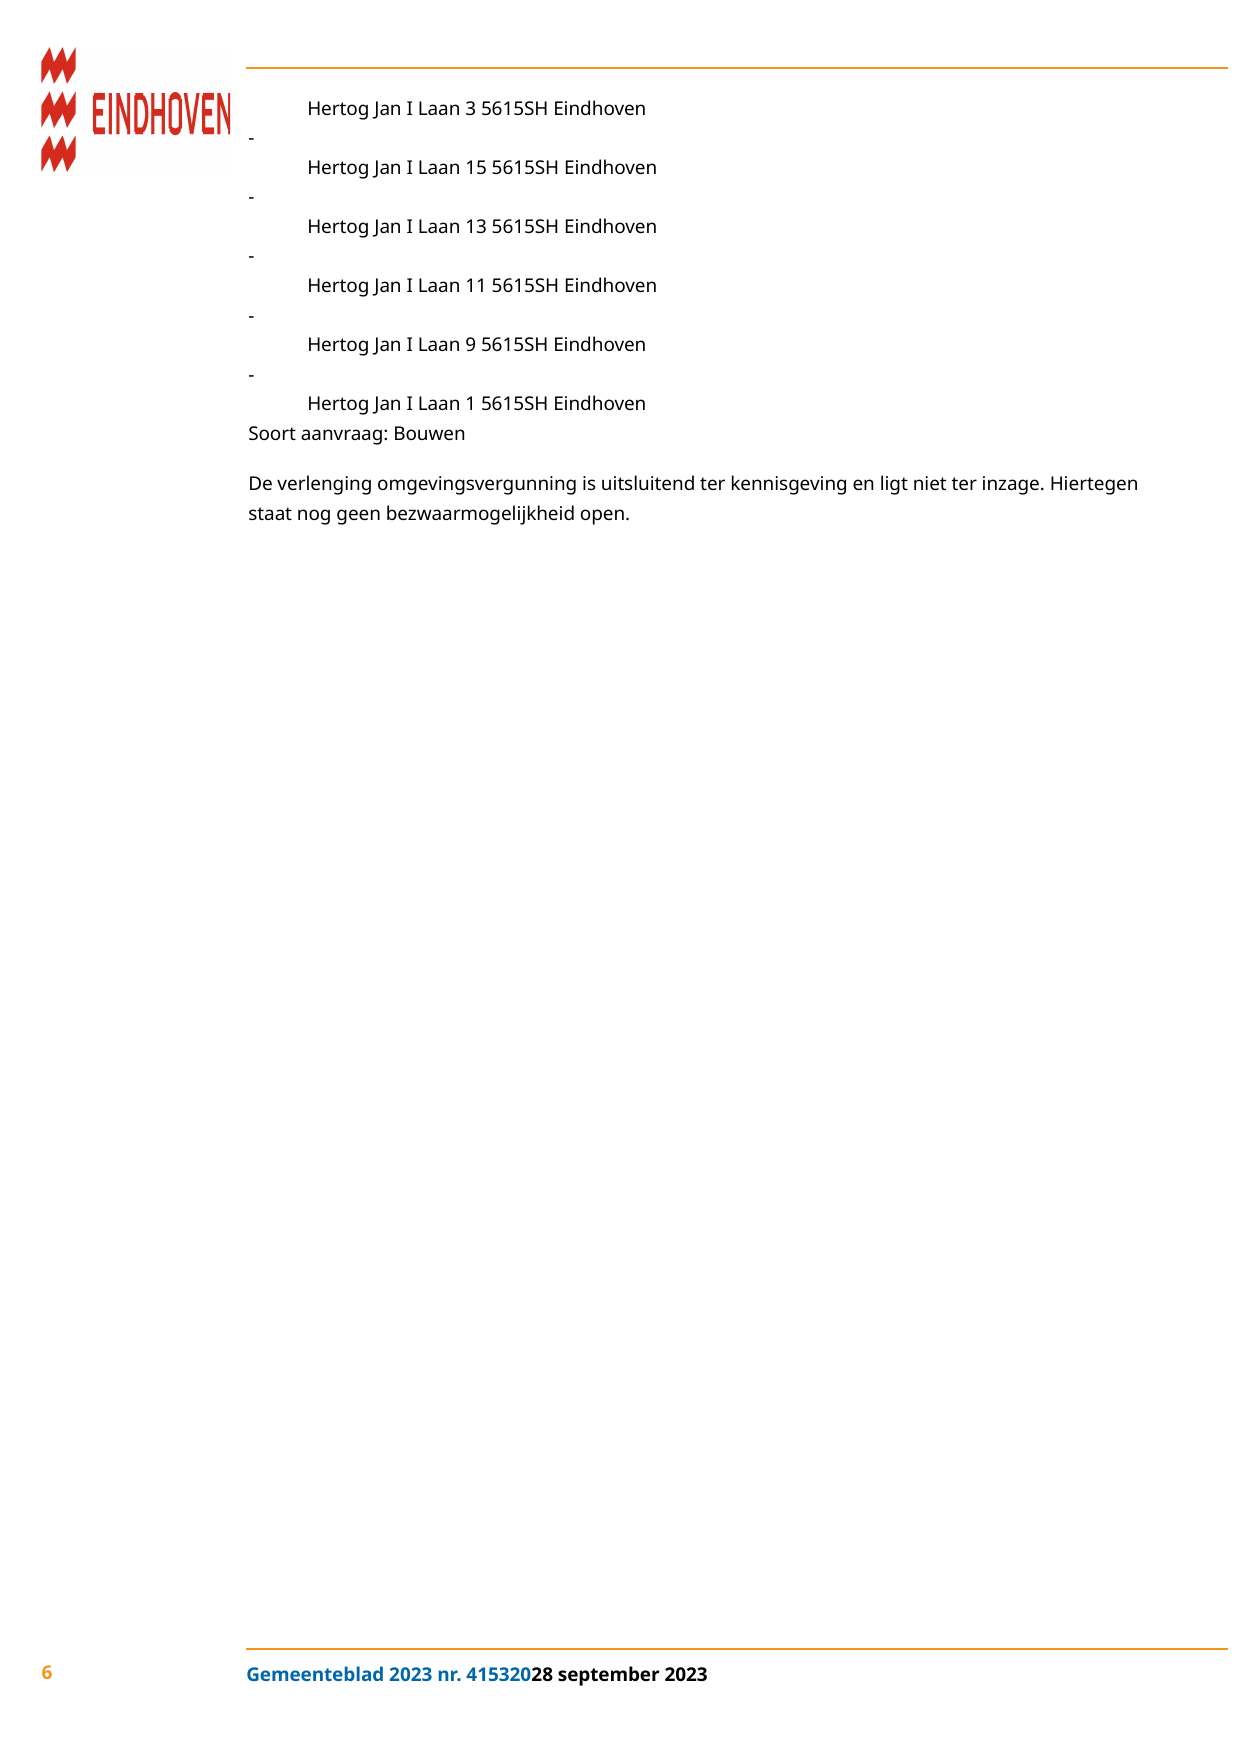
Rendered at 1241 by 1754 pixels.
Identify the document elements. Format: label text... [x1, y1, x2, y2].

text De verlenging omgevingsvergunning is uitsluitend ter kennisgeving en ligt niet ter inzage. Hiertegen staat nog geen bezwaarmogelijkheid open. [248, 471, 1152, 526]
list Hertog Jan I Laan 9 5615SH Eindhoven [248, 331, 1152, 357]
list Hertog Jan I Laan 3 5615SH Eindhoven [248, 95, 1152, 121]
list Hertog Jan I Laan 1 5615SH Eindhoven [248, 391, 1152, 416]
list Hertog Jan I Laan 13 5615SH Eindhoven [248, 213, 1152, 239]
text Soort aanvraag: Bouwen [248, 420, 1152, 446]
list Hertog Jan I Laan 11 5615SH Eindhoven [248, 272, 1152, 298]
picture [41, 47, 231, 172]
list Hertog Jan I Laan 15 5615SH Eindhoven [248, 154, 1152, 180]
